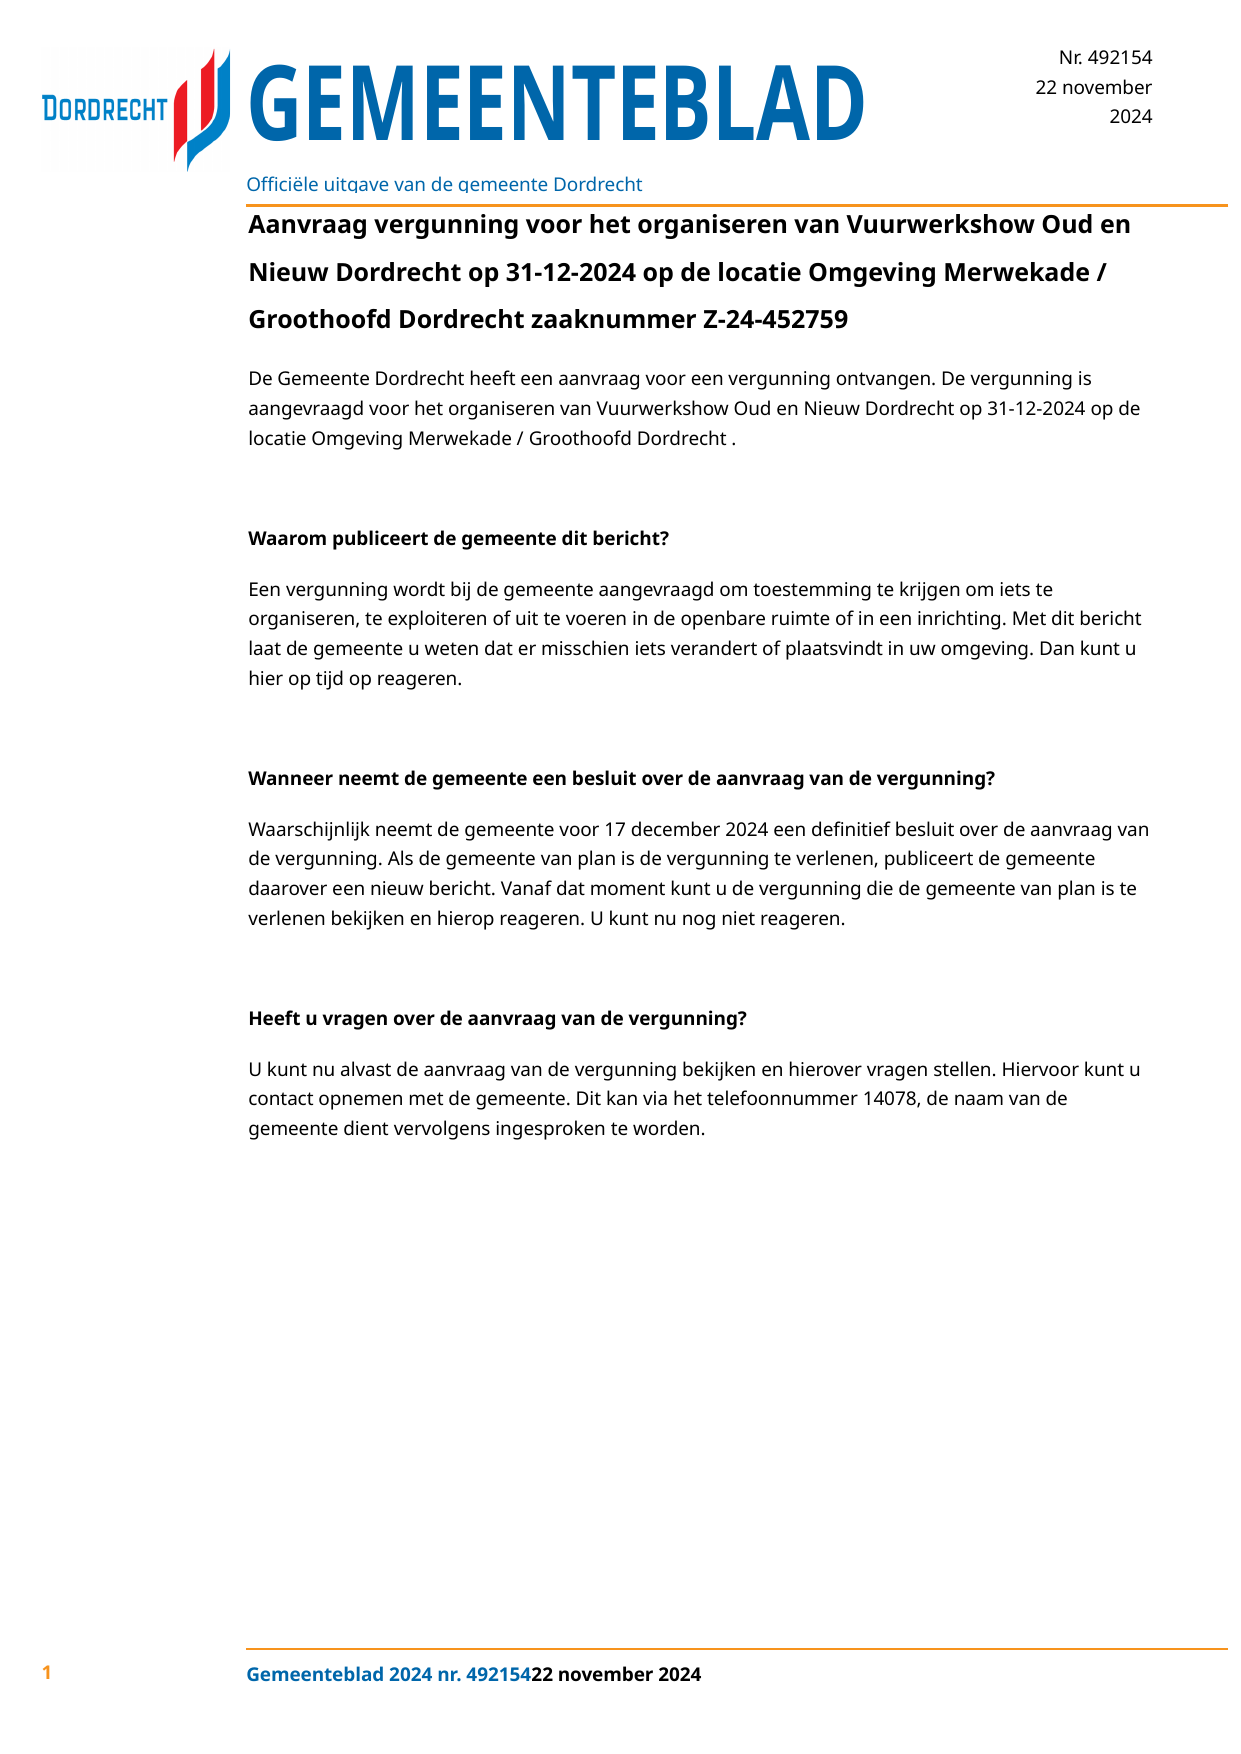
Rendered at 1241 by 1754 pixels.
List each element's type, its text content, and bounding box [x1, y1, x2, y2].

picture [41, 47, 231, 172]
text Een vergunning wordt bij de gemeente aangevraagd om toestemming te krijgen om iets te organiseren, te exploiteren of uit te voeren in de openbare ruimte of in een inrichting. Met dit bericht laat de gemeente u weten dat er misschien iets verandert of plaatsvindt in uw omgeving. Dan kunt u hier op tijd op reageren. [248, 576, 1152, 690]
text Wanneer neemt de gemeente een besluit over de aanvraag van de vergunning? [248, 766, 1152, 791]
text Waarschijnlijk neemt de gemeente voor 17 december 2024 een definitief besluit over de aanvraag van de vergunning. Als de gemeente van plan is de vergunning te verlenen, publiceert de gemeente daarover een nieuw bericht. Vanaf dat moment kunt u de vergunning die de gemeente van plan is te verlenen bekijken en hierop reageren. U kunt nu nog niet reageren. [248, 816, 1152, 930]
text U kunt nu alvast de aanvraag van de vergunning bekijken en hierover vragen stellen. Hiervoor kunt u contact opnemen met de gemeente. Dit kan via het telefoonnummer 14078, de naam van de gemeente dient vervolgens ingesproken te worden. [248, 1056, 1152, 1141]
text Aanvraag vergunning voor het organiseren van Vuurwerkshow Oud en Nieuw Dordrecht op 31-12-2024 op de locatie Omgeving Merwekade / Groothoofd Dordrecht zaaknummer Z-24-452759 [248, 207, 1152, 336]
text Waarom publiceert de gemeente dit bericht? [248, 526, 1152, 551]
text De Gemeente Dordrecht heeft een aanvraag voor een vergunning ontvangen. De vergunning is aangevraagd voor het organiseren van Vuurwerkshow Oud en Nieuw Dordrecht op 31-12-2024 op de locatie Omgeving Merwekade / Groothoofd Dordrecht . [248, 366, 1152, 450]
text Heeft u vragen over de aanvraag van de vergunning? [248, 1006, 1152, 1031]
